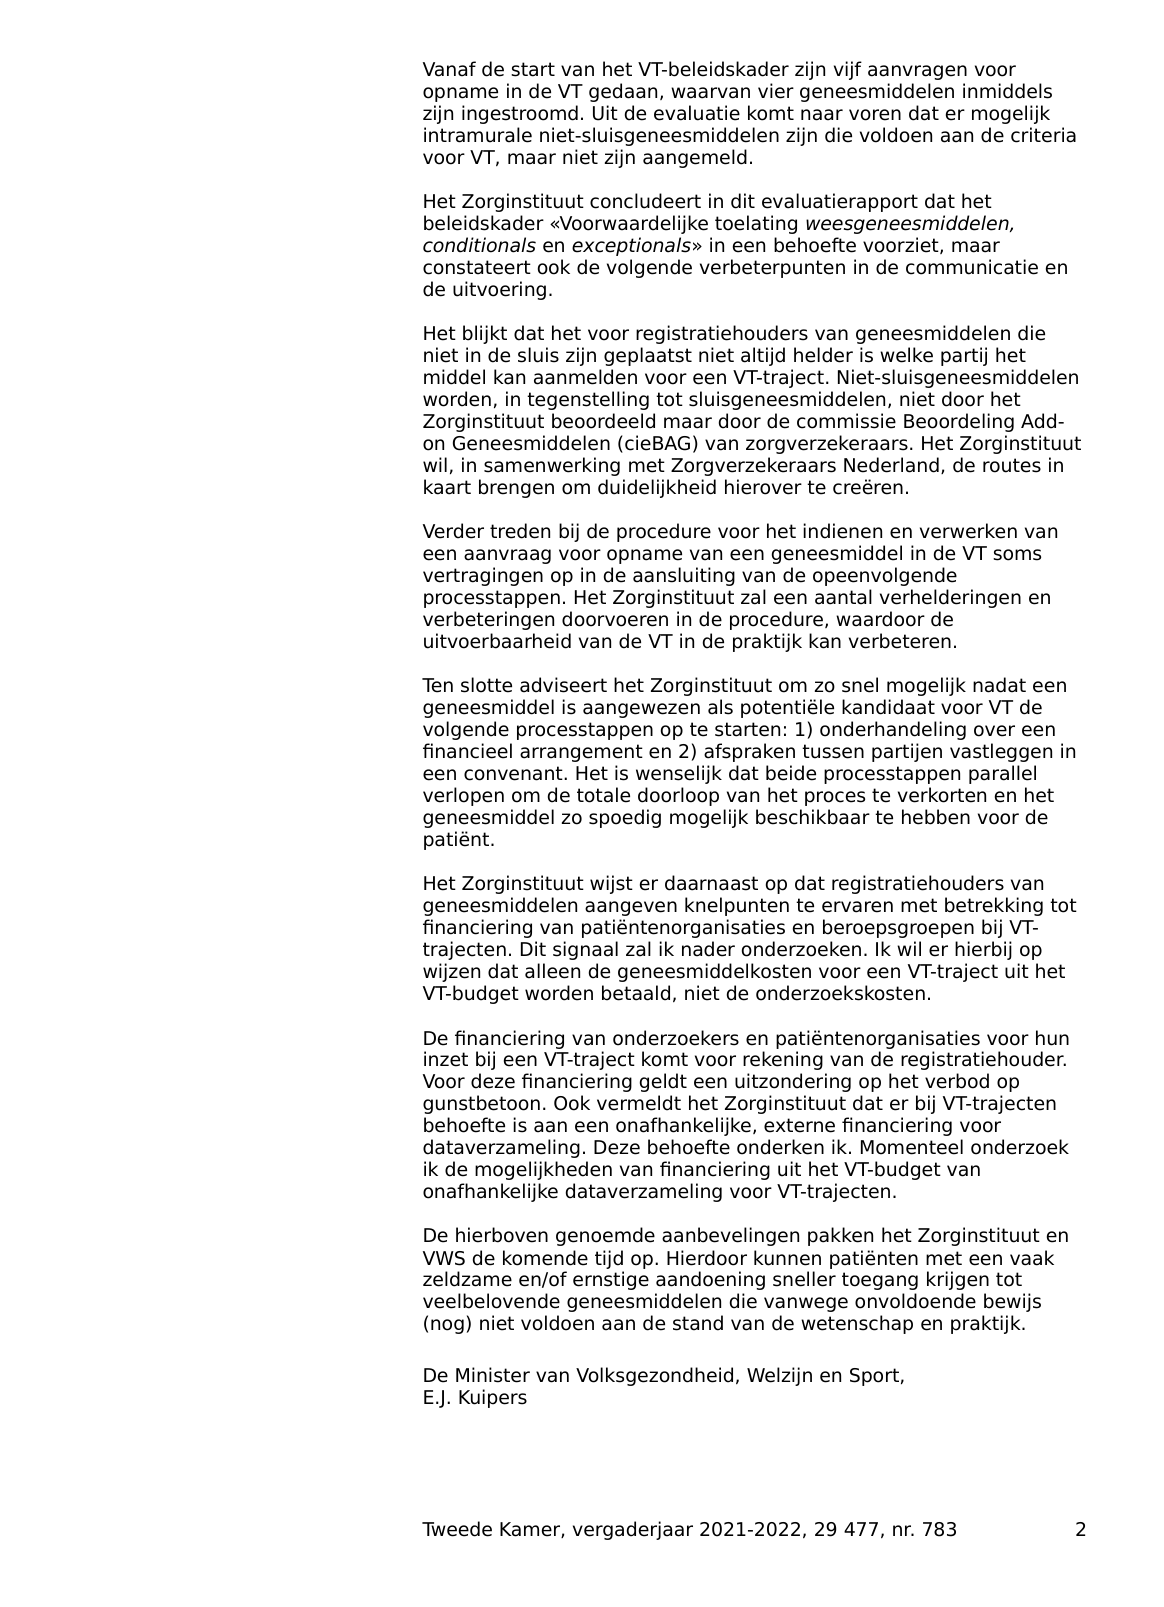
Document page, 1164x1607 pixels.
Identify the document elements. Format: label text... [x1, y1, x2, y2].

text Het Zorginstituut wijst er daarnaast op dat registratiehouders van geneesmiddelen aangeven knelpunten te ervaren met betrekking tot financiering van patiëntenorganisaties en beroepsgroepen bij VT-trajecten. Dit signaal zal ik nader onderzoeken. Ik wil er hierbij op wijzen dat alleen de geneesmiddelkosten voor een VT-traject uit het VT-budget worden betaald, niet de onderzoekskosten. [422, 873, 1087, 1005]
text Het blijkt dat het voor registratiehouders van geneesmiddelen die niet in de sluis zijn geplaatst niet altijd helder is welke partij het middel kan aanmelden voor een VT-traject. Niet-sluisgeneesmiddelen worden, in tegenstelling tot sluisgeneesmiddelen, niet door het Zorginstituut beoordeeld maar door de commissie Beoordeling Add-on Geneesmiddelen (cieBAG) van zorgverzekeraars. Het Zorginstituut wil, in samenwerking met Zorgverzekeraars Nederland, de routes in kaart brengen om duidelijkheid hierover te creëren. [422, 323, 1087, 499]
text Vanaf de start van het VT-beleidskader zijn vijf aanvragen voor opname in de VT gedaan, waarvan vier geneesmiddelen inmiddels zijn ingestroomd. Uit de evaluatie komt naar voren dat er mogelijk intramurale niet-sluisgeneesmiddelen zijn die voldoen aan de criteria voor VT, maar niet zijn aangemeld. [422, 59, 1087, 169]
text De hierboven genoemde aanbevelingen pakken het Zorginstituut en VWS de komende tijd op. Hierdoor kunnen patiënten met een vaak zeldzame en/of ernstige aandoening sneller toegang krijgen tot veelbelovende geneesmiddelen die vanwege onvoldoende bewijs (nog) niet voldoen aan de stand van de wetenschap en praktijk. [422, 1225, 1087, 1335]
text De financiering van onderzoekers en patiëntenorganisaties voor hun inzet bij een VT-traject komt voor rekening van de registratiehouder. Voor deze financiering geldt een uitzondering op het verbod op gunstbetoon. Ook vermeldt het Zorginstituut dat er bij VT-trajecten behoefte is aan een onafhankelijke, externe financiering voor dataverzameling. Deze behoefte onderken ik. Momenteel onderzoek ik de mogelijkheden van financiering uit het VT-budget van onafhankelijke dataverzameling voor VT-trajecten. [422, 1027, 1087, 1203]
text Ten slotte adviseert het Zorginstituut om zo snel mogelijk nadat een geneesmiddel is aangewezen als potentiële kandidaat voor VT de volgende processtappen op te starten: 1) onderhandeling over een financieel arrangement en 2) afspraken tussen partijen vastleggen in een convenant. Het is wenselijk dat beide processtappen parallel verlopen om de totale doorloop van het proces te verkorten en het geneesmiddel zo spoedig mogelijk beschikbaar te hebben voor de patiënt. [422, 675, 1087, 851]
text De Minister van Volksgezondheid, Welzijn en Sport, E.J. Kuipers [422, 1365, 1087, 1409]
text Het Zorginstituut concludeert in dit evaluatierapport dat het beleidskader «Voorwaardelijke toelating weesgeneesmiddelen, conditionals en exceptionals» in een behoefte voorziet, maar constateert ook de volgende verbeterpunten in de communicatie en de uitvoering. [422, 191, 1087, 301]
text Verder treden bij de procedure voor het indienen en verwerken van een aanvraag voor opname van een geneesmiddel in de VT soms vertragingen op in de aansluiting van de opeenvolgende processtappen. Het Zorginstituut zal een aantal verhelderingen en verbeteringen doorvoeren in de procedure, waardoor de uitvoerbaarheid van de VT in de praktijk kan verbeteren. [422, 521, 1087, 653]
